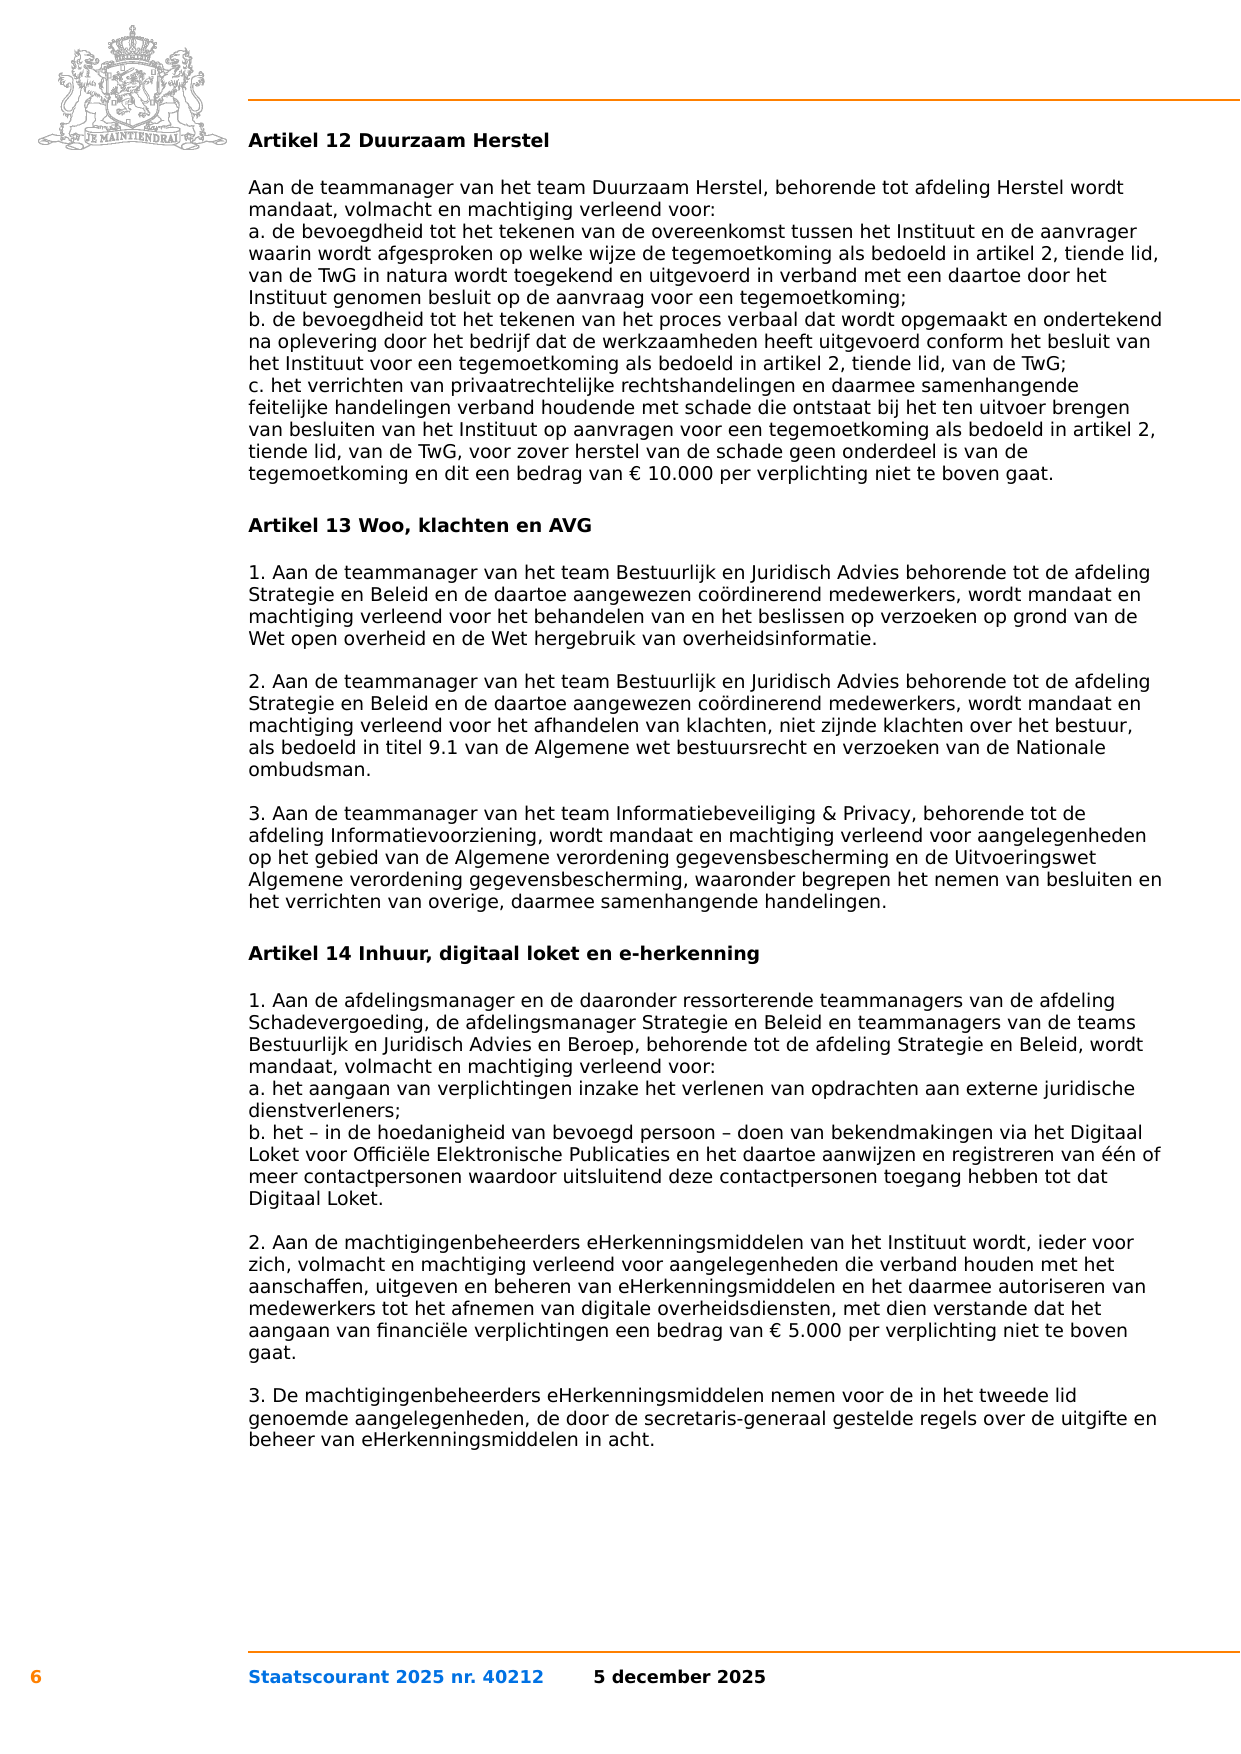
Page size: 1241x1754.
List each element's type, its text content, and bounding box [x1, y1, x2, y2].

text c. het verrichten van privaatrechtelijke rechtshandelingen en daarmee samenhangende feitelijke handelingen verband houdende met schade die ontstaat bij het ten uitvoer brengen van besluiten van het Instituut op aanvragen voor een tegemoetkoming als bedoeld in artikel 2, tiende lid, van de TwG, voor zover herstel van de schade geen onderdeel is van de tegemoetkoming en dit een bedrag van € 10.000 per verplichting niet te boven gaat. [248, 375, 1163, 484]
subtitle Artikel 12 Duurzaam Herstel [248, 130, 1163, 152]
picture [38, 25, 227, 150]
text 1. Aan de teammanager van het team Bestuurlijk en Juridisch Advies behorende tot de afdeling Strategie en Beleid en de daartoe aangewezen coördinerend medewerkers, wordt mandaat en machtiging verleend voor het behandelen van en het beslissen op verzoeken op grond van de Wet open overheid en de Wet hergebruik van overheidsinformatie. [248, 562, 1163, 649]
text a. de bevoegdheid tot het tekenen van de overeenkomst tussen het Instituut en de aanvrager waarin wordt afgesproken op welke wijze de tegemoetkoming als bedoeld in artikel 2, tiende lid, van de TwG in natura wordt toegekend en uitgevoerd in verband met een daartoe door het Instituut genomen besluit op de aanvraag voor een tegemoetkoming; [248, 221, 1163, 309]
text 1. Aan de afdelingsmanager en de daaronder ressorterende teammanagers van de afdeling Schadevergoeding, de afdelingsmanager Strategie en Beleid en teammanagers van de teams Bestuurlijk en Juridisch Advies en Beroep, behorende tot de afdeling Strategie en Beleid, wordt mandaat, volmacht en machtiging verleend voor: [248, 990, 1163, 1078]
text 3. De machtigingenbeheerders eHerkenningsmiddelen nemen voor de in het tweede lid genoemde aangelegenheden, de door de secretaris-generaal gestelde regels over de uitgifte en beheer van eHerkenningsmiddelen in acht. [248, 1385, 1163, 1451]
text 2. Aan de teammanager van het team Bestuurlijk en Juridisch Advies behorende tot de afdeling Strategie en Beleid en de daartoe aangewezen coördinerend medewerkers, wordt mandaat en machtiging verleend voor het afhandelen van klachten, niet zijnde klachten over het bestuur, als bedoeld in titel 9.1 van de Algemene wet bestuursrecht en verzoeken van de Nationale ombudsman. [248, 671, 1163, 781]
text b. de bevoegdheid tot het tekenen van het proces verbaal dat wordt opgemaakt en ondertekend na oplevering door het bedrijf dat de werkzaamheden heeft uitgevoerd conform het besluit van het Instituut voor een tegemoetkoming als bedoeld in artikel 2, tiende lid, van de TwG; [248, 309, 1163, 375]
text a. het aangaan van verplichtingen inzake het verlenen van opdrachten aan externe juridische dienstverleners; [248, 1078, 1163, 1122]
text 2. Aan de machtigingenbeheerders eHerkenningsmiddelen van het Instituut wordt, ieder voor zich, volmacht en machtiging verleend voor aangelegenheden die verband houden met het aanschaffen, uitgeven en beheren van eHerkenningsmiddelen en het daarmee autoriseren van medewerkers tot het afnemen van digitale overheidsdiensten, met dien verstande dat het aangaan van financiële verplichtingen een bedrag van € 5.000 per verplichting niet te boven gaat. [248, 1232, 1163, 1363]
text b. het – in de hoedanigheid van bevoegd persoon – doen van bekendmakingen via het Digitaal Loket voor Officiële Elektronische Publicaties en het daartoe aanwijzen en registreren van één of meer contactpersonen waardoor uitsluitend deze contactpersonen toegang hebben tot dat Digitaal Loket. [248, 1122, 1163, 1210]
subtitle Artikel 14 Inhuur, digitaal loket en e-herkenning [248, 943, 1163, 965]
text 3. Aan de teammanager van het team Informatiebeveiliging & Privacy, behorende tot de afdeling Informatievoorziening, wordt mandaat en machtiging verleend voor aangelegenheden op het gebied van de Algemene verordening gegevensbescherming en de Uitvoeringswet Algemene verordening gegevensbescherming, waaronder begrepen het nemen van besluiten en het verrichten van overige, daarmee samenhangende handelingen. [248, 803, 1163, 913]
subtitle Artikel 13 Woo, klachten en AVG [248, 514, 1163, 537]
text Aan de teammanager van het team Duurzaam Herstel, behorende tot afdeling Herstel wordt mandaat, volmacht en machtiging verleend voor: [248, 177, 1163, 221]
